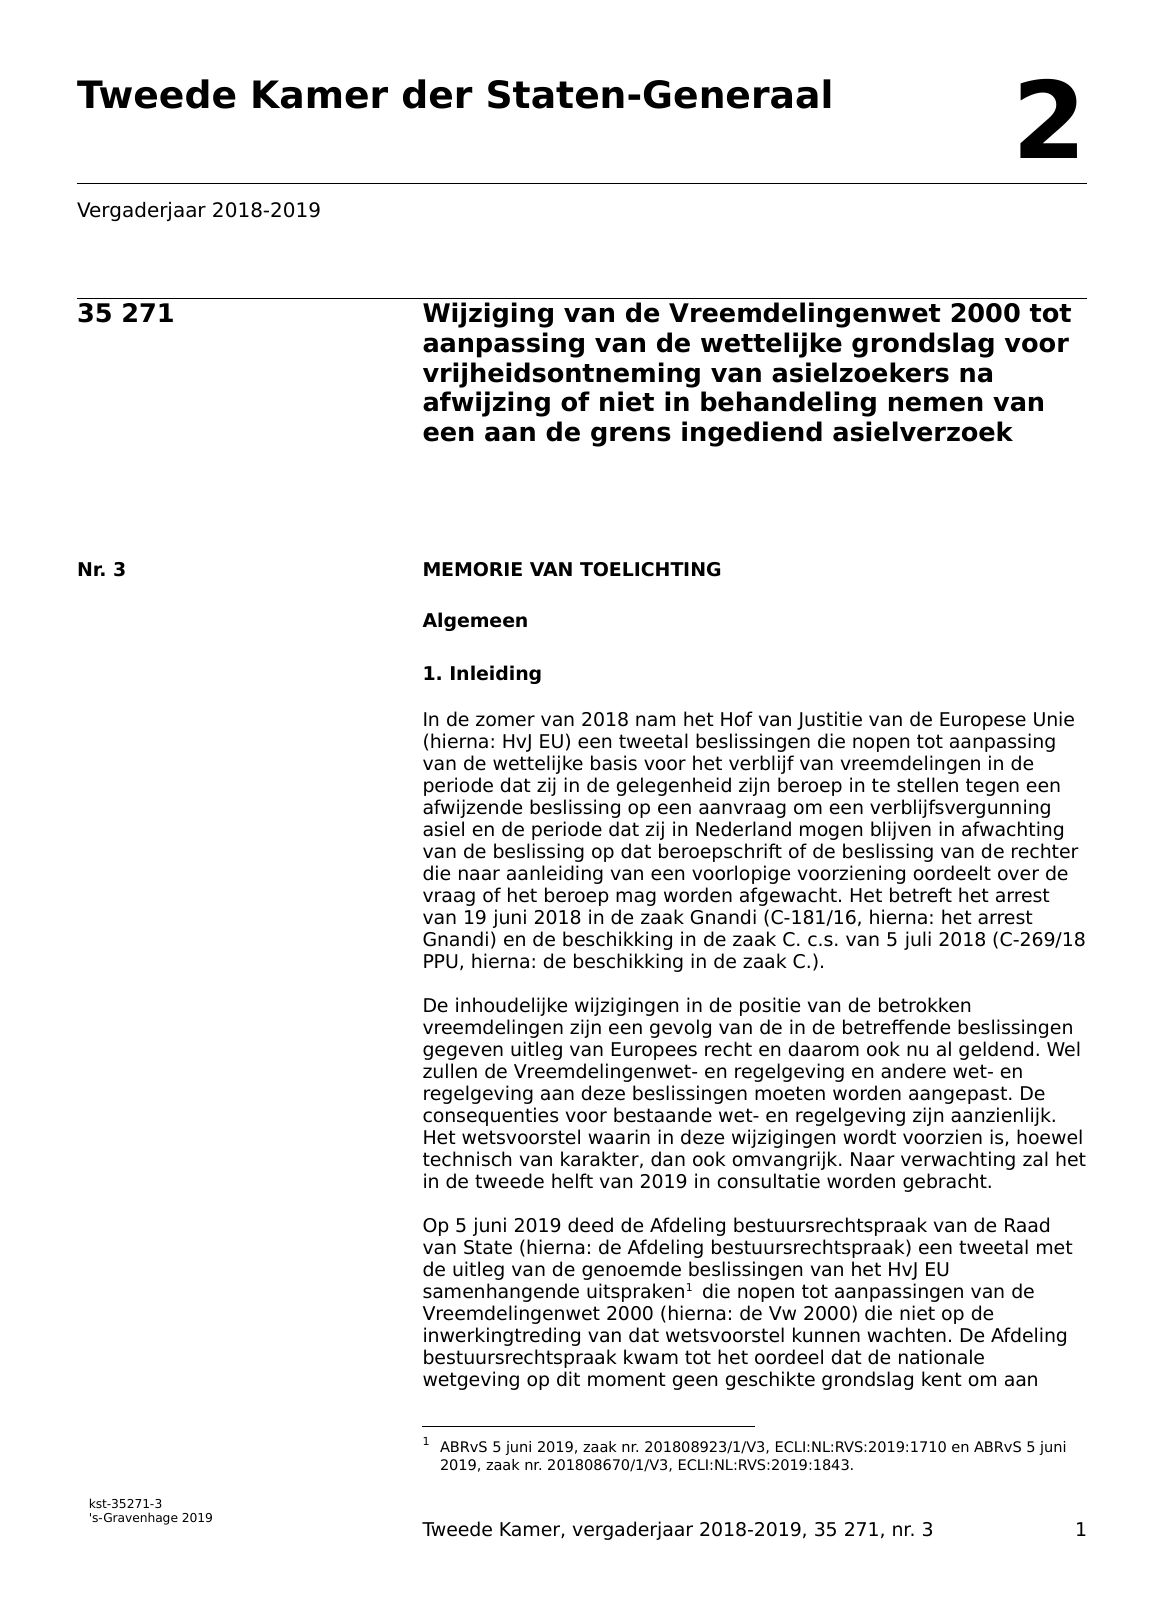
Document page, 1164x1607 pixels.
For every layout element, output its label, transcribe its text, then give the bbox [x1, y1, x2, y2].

subtitle Algemeen [422, 610, 1087, 632]
text Op 5 juni 2019 deed de Afdeling bestuursrechtspraak van de Raad van State (hierna: de Afdeling bestuursrechtspraak) een tweetal met de uitleg van de genoemde beslissingen van het HvJ EU samenhangende uitspraken die nopen tot aanpassingen van de Vreemdelingenwet 2000 (hierna: de Vw 2000) die niet op de inwerkingtreding van dat wetsvoorstel kunnen wachten. De Afdeling bestuursrechtspraak kwam tot het oordeel dat de nationale wetgeving op dit moment geen geschikte grondslag kent om aan [422, 1215, 1087, 1391]
text In de zomer van 2018 nam het Hof van Justitie van de Europese Unie (hierna: HvJ EU) een tweetal beslissingen die nopen tot aanpassing van de wettelijke basis voor het verblijf van vreemdelingen in de periode dat zij in de gelegenheid zijn beroep in te stellen tegen een afwijzende beslissing op een aanvraag om een verblijfsvergunning asiel en de periode dat zij in Nederland mogen blijven in afwachting van de beslissing op dat beroepschrift of de beslissing van de rechter die naar aanleiding van een voorlopige voorziening oordeelt over de vraag of het beroep mag worden afgewacht. Het betreft het arrest van 19 juni 2018 in de zaak Gnandi (C-181/16, hierna: het arrest Gnandi) en de beschikking in de zaak C. c.s. van 5 juli 2018 (C-269/18 PPU, hierna: de beschikking in de zaak C.). [422, 709, 1087, 973]
text 's-Gravenhage 2019 [88, 1511, 323, 1525]
text ABRvS 5 juni 2019, zaak nr. 201808923/1/V3, ECLI:NL:RVS:2019:1710 en ABRvS 5 juni 2019, zaak nr. 201808670/1/V3, ECLI:NL:RVS:2019:1843. [422, 1435, 1087, 1474]
text De inhoudelijke wijzigingen in de positie van de betrokken vreemdelingen zijn een gevolg van de in de betreffende beslissingen gegeven uitleg van Europees recht en daarom ook nu al geldend. Wel zullen de Vreemdelingenwet- en regelgeving en andere wet- en regelgeving aan deze beslissingen moeten worden aangepast. De consequenties voor bestaande wet- en regelgeving zijn aanzienlijk. Het wetsvoorstel waarin in deze wijzigingen wordt voorzien is, hoewel technisch van karakter, dan ook omvangrijk. Naar verwachting zal het in de tweede helft van 2019 in consultatie worden gebracht. [422, 995, 1087, 1193]
text kst-35271-3 [88, 1497, 323, 1511]
subtitle 35 271 Wijziging van de Vreemdelingenwet 2000 tot aanpassing van de wettelijke grondslag voor vrijheidsontneming van asielzoekers na afwijzing of niet in behandeling nemen van een aan de grens ingediend asielverzoek [77, 299, 1087, 447]
subtitle Nr. 3 MEMORIE VAN TOELICHTING [77, 558, 1087, 580]
table_cell Vergaderjaar 2018-2019 [77, 184, 1087, 298]
subtitle 1. Inleiding [422, 662, 1087, 684]
table_header Tweede Kamer der Staten-Generaal [77, 59, 886, 183]
table_header 2 [886, 59, 1087, 183]
